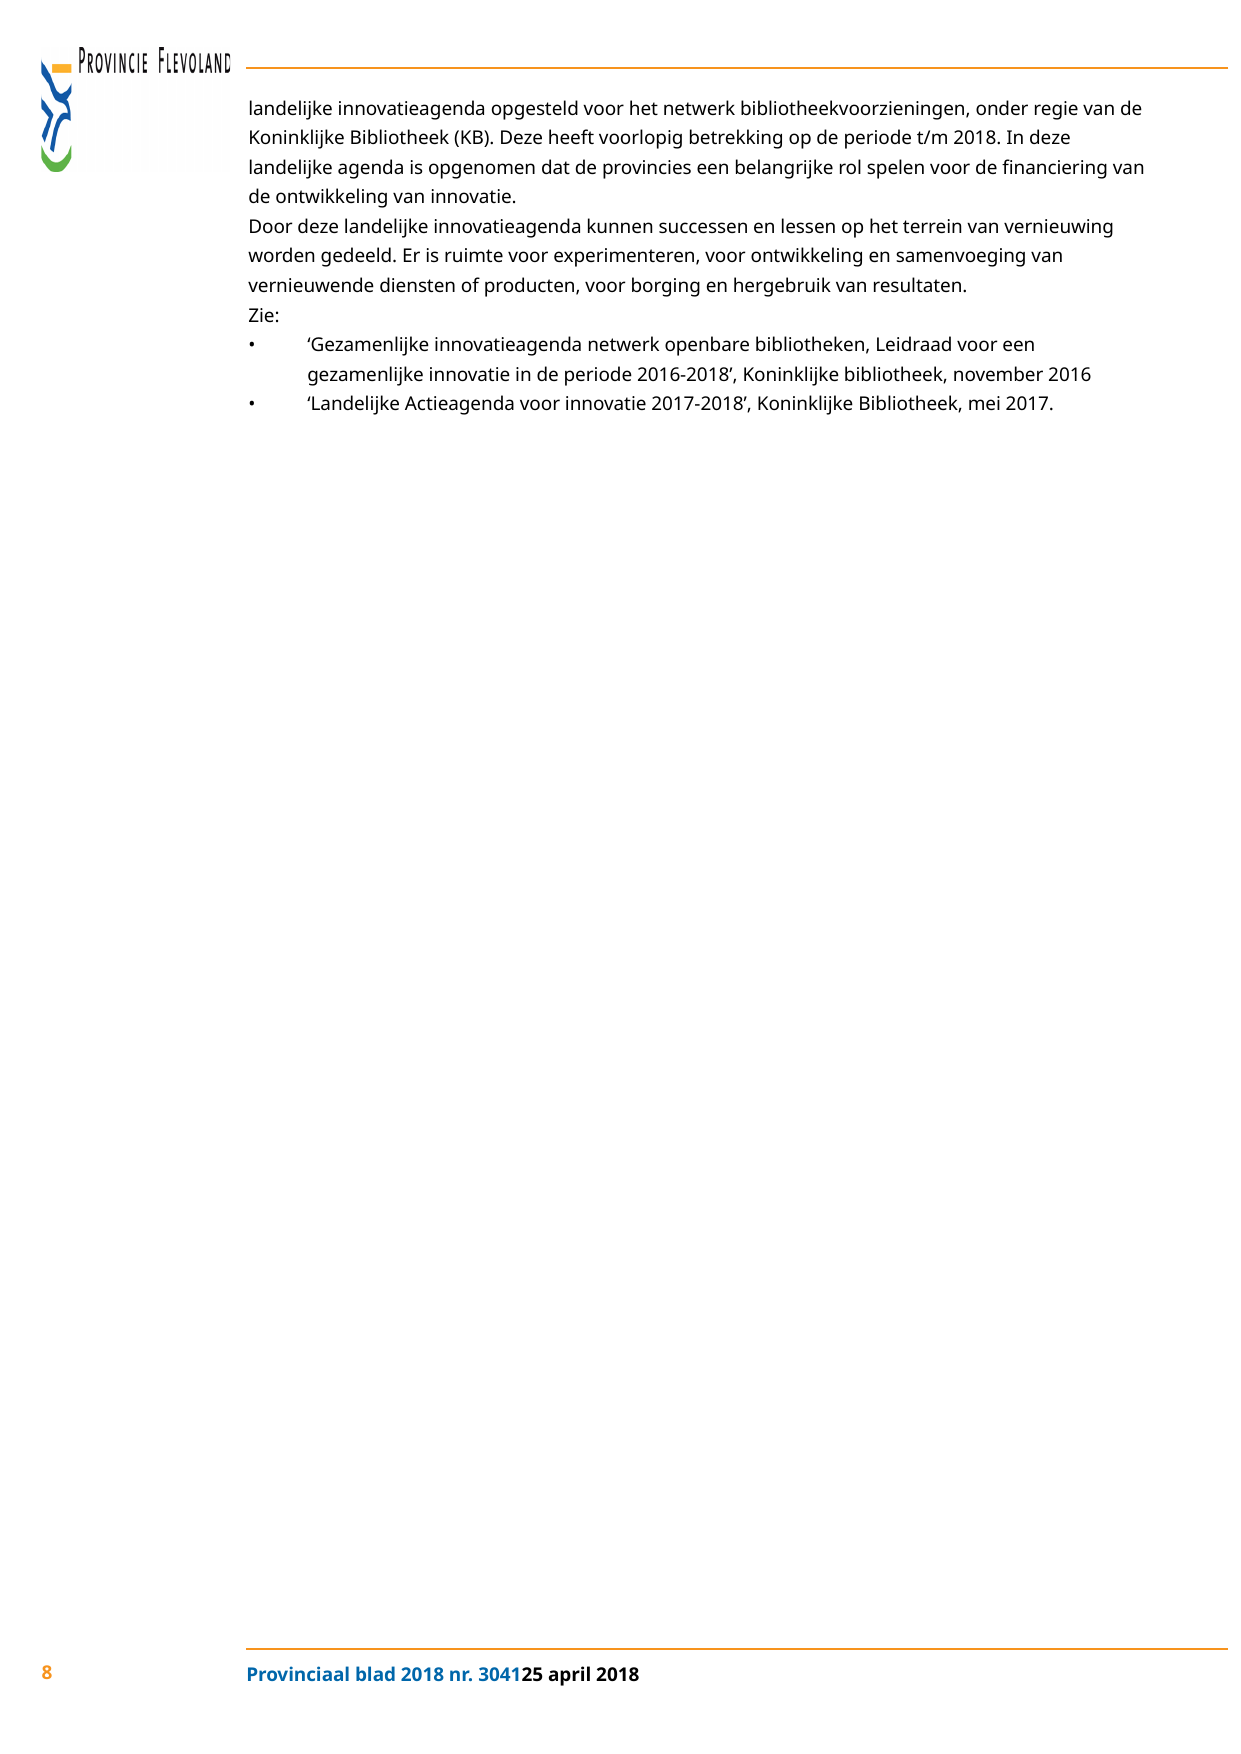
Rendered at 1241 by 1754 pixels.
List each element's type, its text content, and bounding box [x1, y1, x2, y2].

list ‘Gezamenlijke innovatieagenda netwerk openbare bibliotheken, Leidraad voor een gezamenlijke innovatie in de periode 2016-2018’, Koninklijke bibliotheek, november 2016 [248, 331, 1152, 387]
text Zie: [248, 302, 1152, 328]
text Door deze landelijke innovatieagenda kunnen successen en lessen op het terrein van vernieuwing worden gedeeld. Er is ruimte voor experimenteren, voor ontwikkeling en samenvoeging van vernieuwende diensten of producten, voor borging en hergebruik van resultaten. [248, 213, 1152, 298]
text landelijke innovatieagenda opgesteld voor het netwerk bibliotheekvoorzieningen, onder regie van de Koninklijke Bibliotheek (KB). Deze heeft voorlopig betrekking op de periode t/m 2018. In deze landelijke agenda is opgenomen dat de provincies een belangrijke rol spelen voor de financiering van de ontwikkeling van innovatie. [248, 95, 1152, 209]
picture [41, 47, 231, 172]
list ‘Landelijke Actieagenda voor innovatie 2017-2018’, Koninklijke Bibliotheek, mei 2017. [248, 391, 1152, 416]
